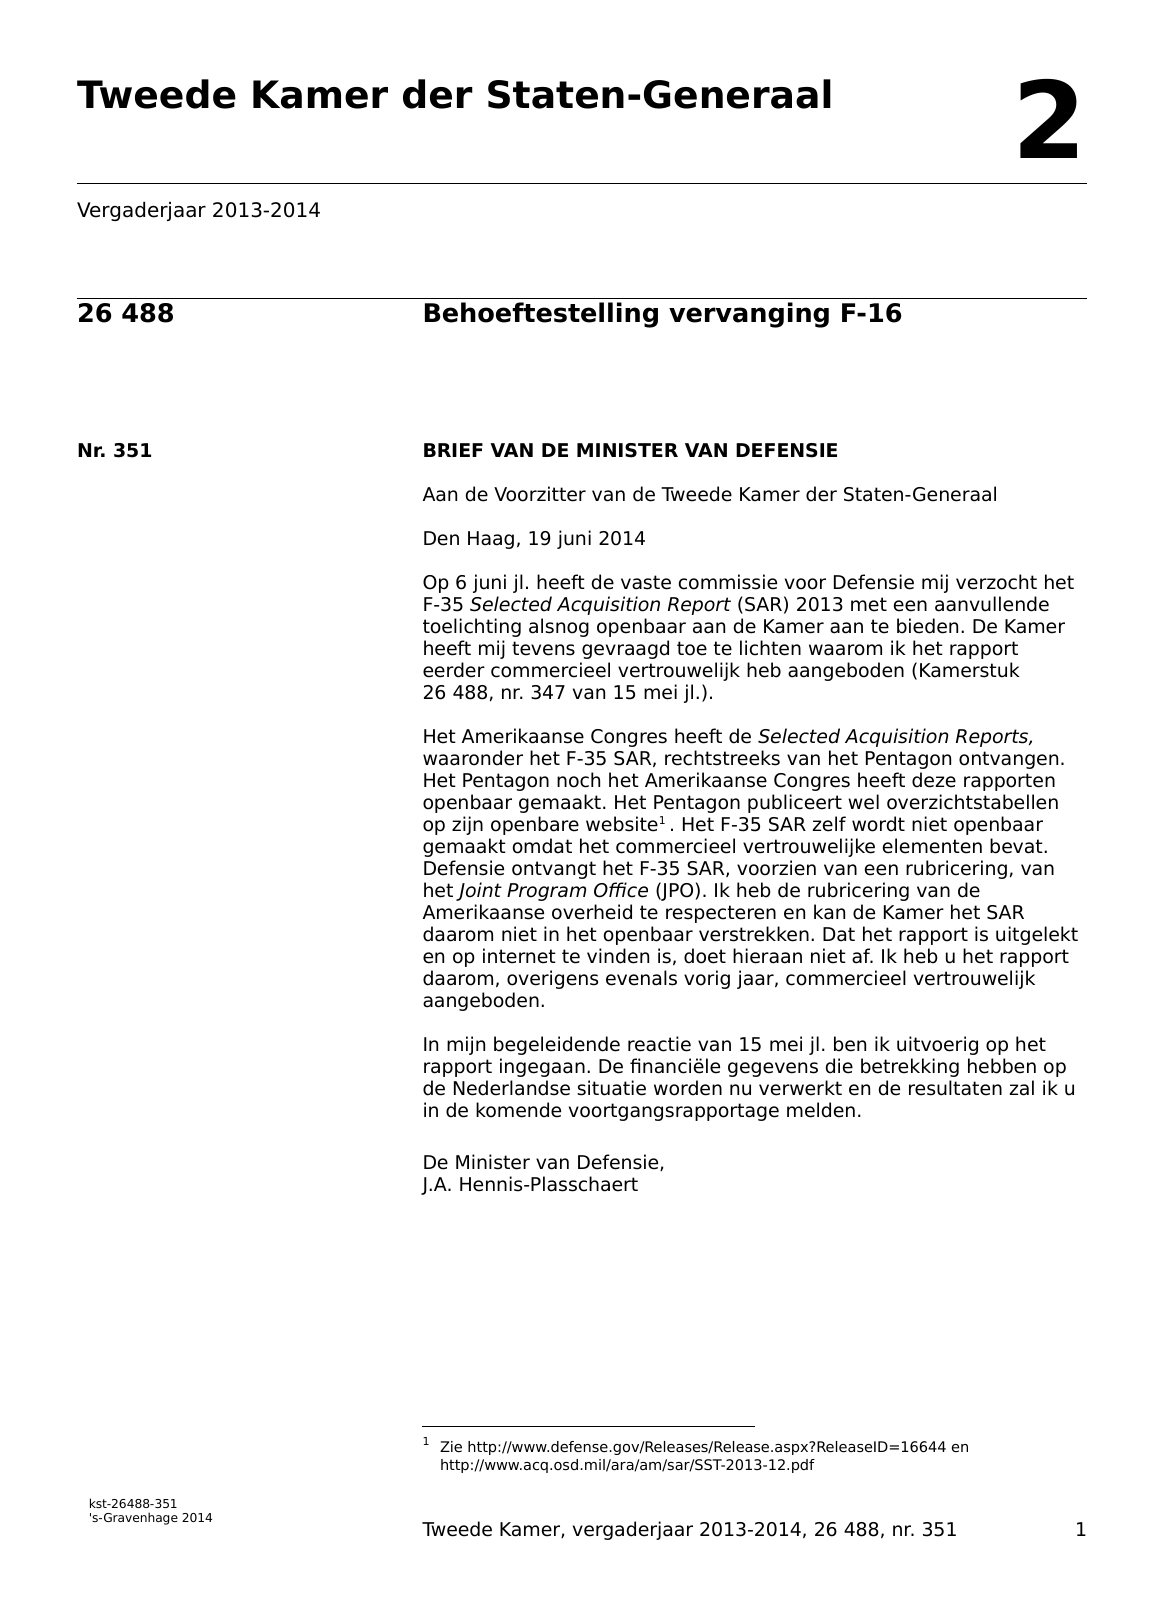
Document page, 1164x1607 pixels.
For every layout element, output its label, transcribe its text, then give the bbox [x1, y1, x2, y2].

text Op 6 juni jl. heeft de vaste commissie voor Defensie mij verzocht het F-35 Selected Acquisition Report (SAR) 2013 met een aanvullende toelichting alsnog openbaar aan de Kamer aan te bieden. De Kamer heeft mij tevens gevraagd toe te lichten waarom ik het rapport eerder commercieel vertrouwelijk heb aangeboden (Kamerstuk 26 488, nr. 347 van 15 mei jl.). [422, 572, 1087, 704]
text Aan de Voorzitter van de Tweede Kamer der Staten-Generaal [422, 484, 1087, 506]
text De Minister van Defensie, J.A. Hennis-Plasschaert [422, 1152, 1087, 1196]
text Zie http://www.defense.gov/Releases/Release.aspx?ReleaseID=16644 en http://www.acq.osd.mil/ara/am/sar/SST-2013-12.pdf [422, 1435, 1087, 1474]
subtitle Nr. 351 BRIEF VAN DE MINISTER VAN DEFENSIE [77, 440, 1087, 462]
text 's-Gravenhage 2014 [88, 1511, 323, 1525]
text Het Amerikaanse Congres heeft de Selected Acquisition Reports, waaronder het F-35 SAR, rechtstreeks van het Pentagon ontvangen. Het Pentagon noch het Amerikaanse Congres heeft deze rapporten openbaar gemaakt. Het Pentagon publiceert wel overzichtstabellen op zijn openbare website. Het F-35 SAR zelf wordt niet openbaar gemaakt omdat het commercieel vertrouwelijke elementen bevat. Defensie ontvangt het F-35 SAR, voorzien van een rubricering, van het Joint Program Office (JPO). Ik heb de rubricering van de Amerikaanse overheid te respecteren en kan de Kamer het SAR daarom niet in het openbaar verstrekken. Dat het rapport is uitgelekt en op internet te vinden is, doet hieraan niet af. Ik heb u het rapport daarom, overigens evenals vorig jaar, commercieel vertrouwelijk aangeboden. [422, 726, 1087, 1012]
subtitle 26 488 Behoeftestelling vervanging F-16 [77, 299, 1087, 329]
table_cell Vergaderjaar 2013-2014 [77, 184, 1087, 298]
text kst-26488-351 [88, 1497, 323, 1511]
text Den Haag, 19 juni 2014 [422, 528, 1087, 550]
text In mijn begeleidende reactie van 15 mei jl. ben ik uitvoerig op het rapport ingegaan. De financiële gegevens die betrekking hebben op de Nederlandse situatie worden nu verwerkt en de resultaten zal ik u in de komende voortgangsrapportage melden. [422, 1034, 1087, 1122]
table_header Tweede Kamer der Staten-Generaal [77, 59, 886, 183]
table_header 2 [886, 59, 1087, 183]
